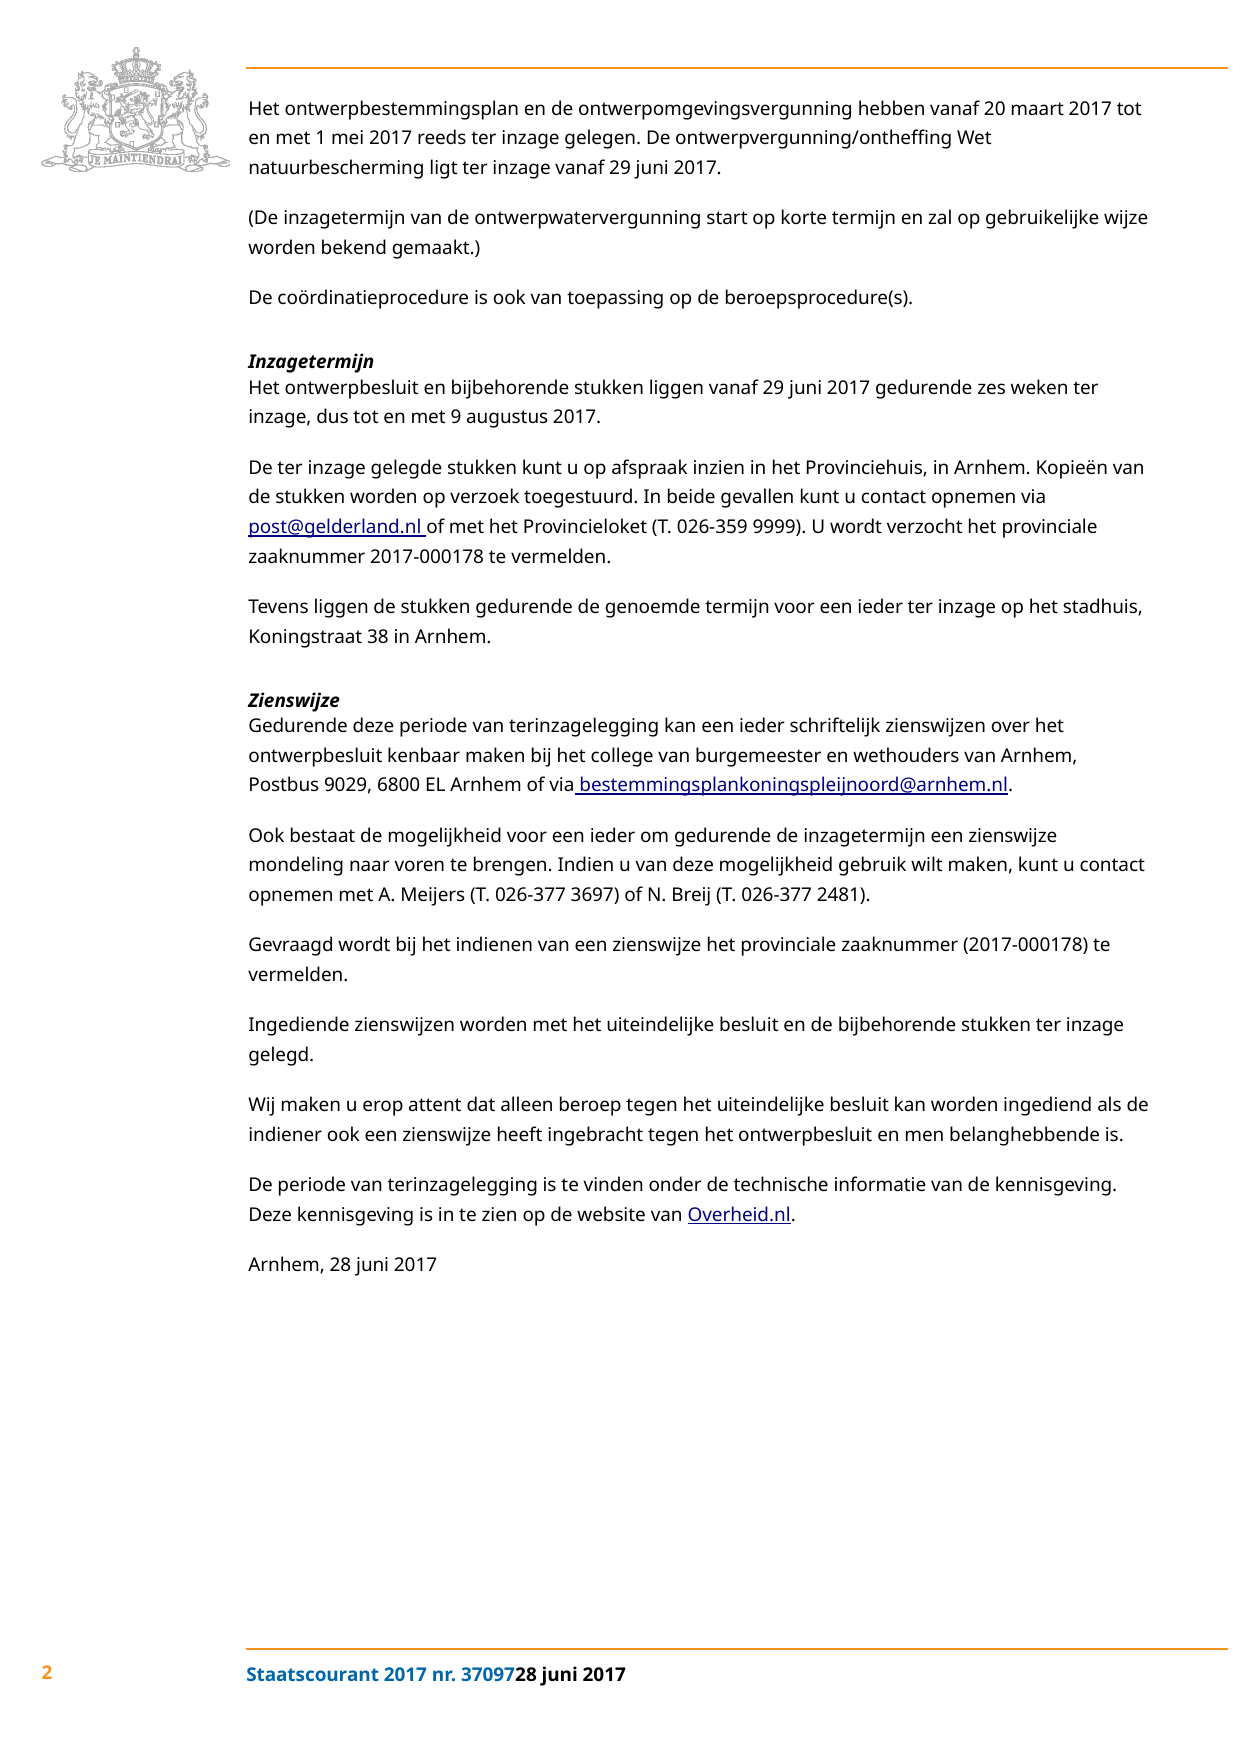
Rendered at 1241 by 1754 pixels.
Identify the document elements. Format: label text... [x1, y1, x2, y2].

text Het ontwerpbestemmingsplan en de ontwerpomgevingsvergunning hebben vanaf 20 maart 2017 tot en met 1 mei 2017 reeds ter inzage gelegen. De ontwerpvergunning/ontheffing Wet natuurbescherming ligt ter inzage vanaf 29 juni 2017. [248, 95, 1152, 180]
text Inzagetermijn [248, 348, 1152, 374]
text De coördinatieprocedure is ook van toepassing op de beroepsprocedure(s). [248, 284, 1152, 310]
text Het ontwerpbesluit en bijbehorende stukken liggen vanaf 29 juni 2017 gedurende zes weken ter inzage, dus tot en met 9 augustus 2017. [248, 374, 1152, 429]
picture [41, 47, 231, 172]
text Tevens liggen de stukken gedurende de genoemde termijn voor een ieder ter inzage op het stadhuis, Koningstraat 38 in Arnhem. [248, 593, 1152, 648]
text De periode van terinzagelegging is te vinden onder de technische informatie van de kennisgeving. Deze kennisgeving is in te zien op de website van Overheid.nl. [248, 1172, 1152, 1227]
text Gedurende deze periode van terinzagelegging kan een ieder schriftelijk zienswijzen over het ontwerpbesluit kenbaar maken bij het college van burgemeester en wethouders van Arnhem, Postbus 9029, 6800 EL Arnhem of via bestemmingsplankoningspleijnoord@arnhem.nl. [248, 712, 1152, 797]
text Ook bestaat de mogelijkheid voor een ieder om gedurende de inzagetermijn een zienswijze mondeling naar voren te brengen. Indien u van deze mogelijkheid gebruik wilt maken, kunt u contact opnemen met A. Meijers (T. 026-377 3697) of N. Breij (T. 026-377 2481). [248, 822, 1152, 907]
text Gevraagd wordt bij het indienen van een zienswijze het provinciale zaaknummer (2017-000178) te vermelden. [248, 932, 1152, 987]
text De ter inzage gelegde stukken kunt u op afspraak inzien in het Provinciehuis, in Arnhem. Kopieën van de stukken worden op verzoek toegestuurd. In beide gevallen kunt u contact opnemen via post@gelderland.nl of met het Provincieloket (T. 026-359 9999). U wordt verzocht het provinciale zaaknummer 2017-000178 te vermelden. [248, 454, 1152, 568]
text Arnhem, 28 juni 2017 [248, 1252, 1152, 1277]
text Zienswijze [248, 687, 1152, 712]
text Wij maken u erop attent dat alleen beroep tegen het uiteindelijke besluit kan worden ingediend als de indiener ook een zienswijze heeft ingebracht tegen het ontwerpbesluit en men belanghebbende is. [248, 1092, 1152, 1147]
text (De inzagetermijn van de ontwerpwatervergunning start op korte termijn en zal op gebruikelijke wijze worden bekend gemaakt.) [248, 204, 1152, 260]
text Ingediende zienswijzen worden met het uiteindelijke besluit en de bijbehorende stukken ter inzage gelegd. [248, 1012, 1152, 1067]
